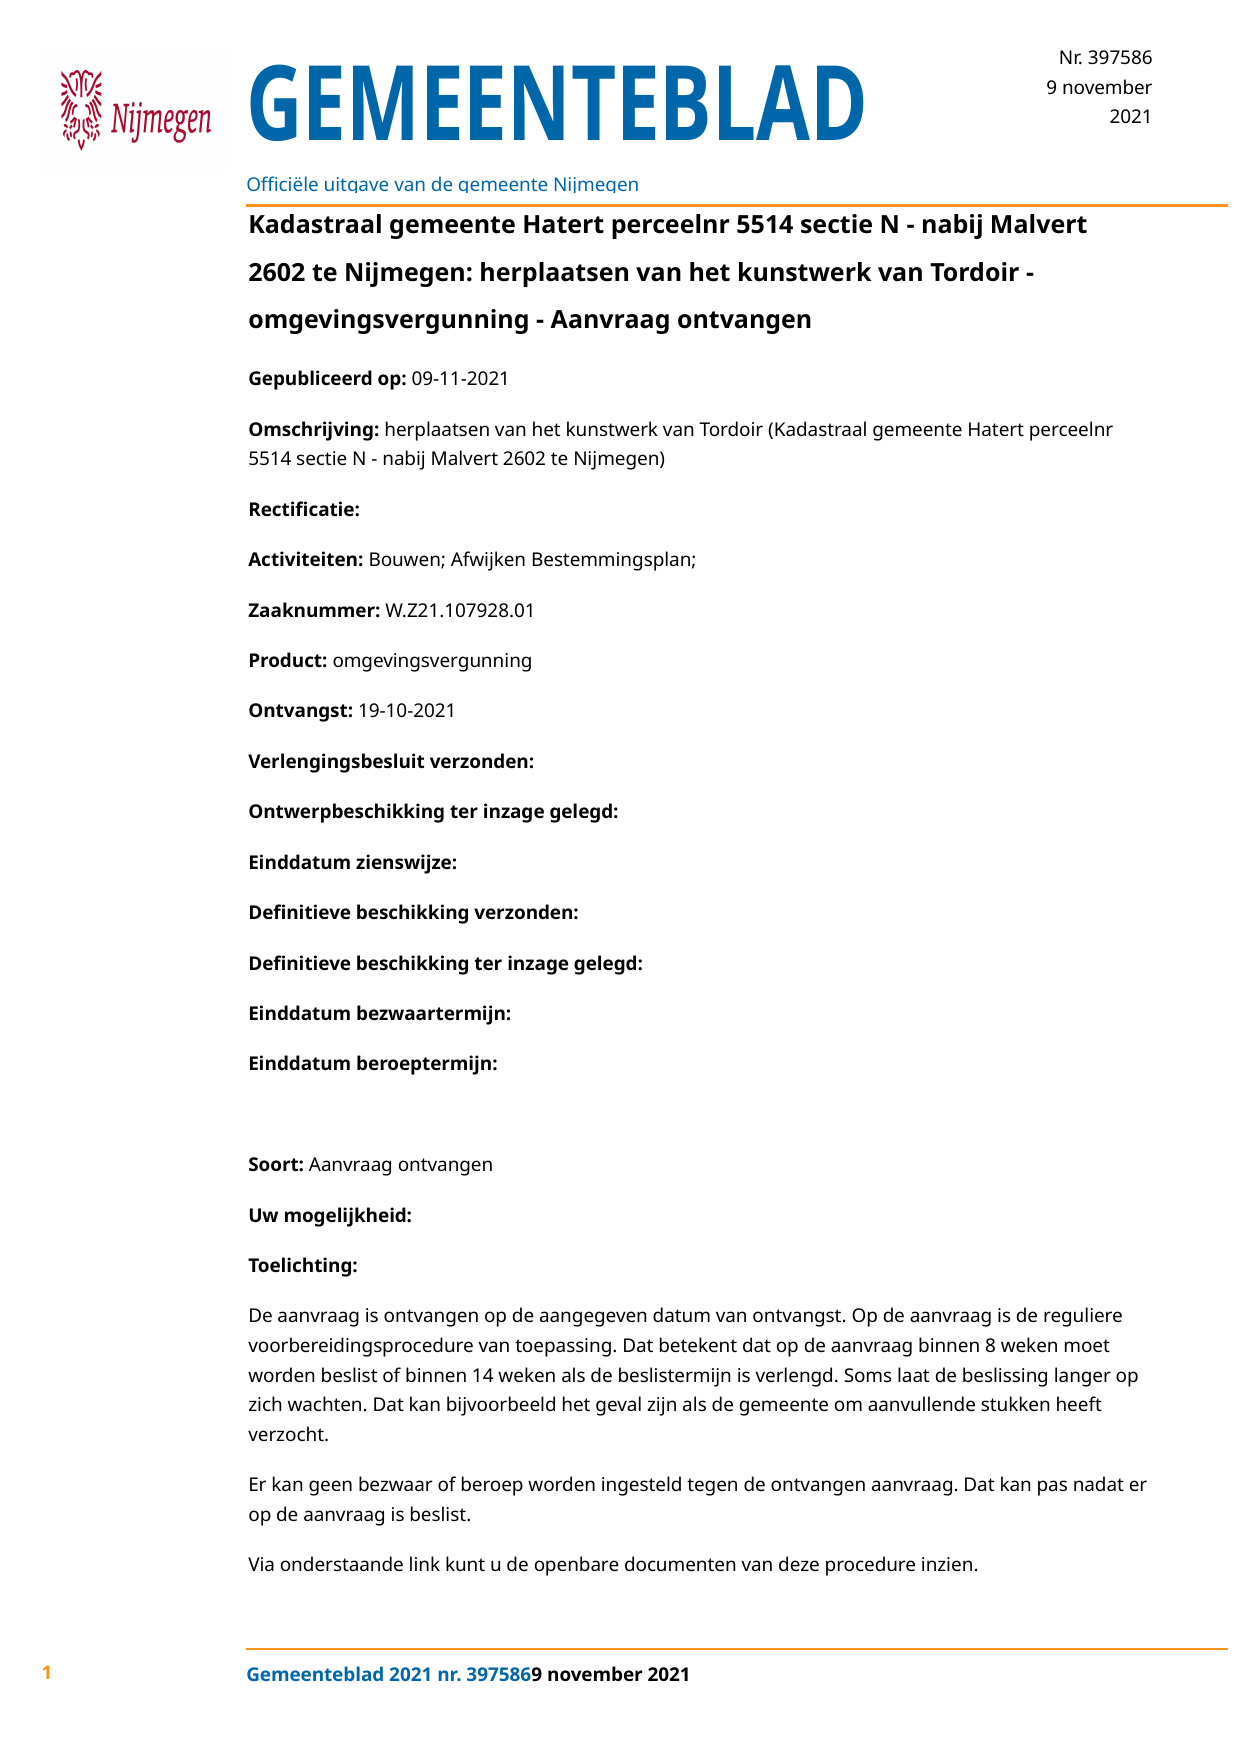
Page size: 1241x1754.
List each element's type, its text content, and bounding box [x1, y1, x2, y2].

text Soort: Aanvraag ontvangen [248, 1151, 1152, 1177]
text Verlengingsbesluit verzonden: [248, 748, 1152, 774]
text Einddatum zienswijze: [248, 849, 1152, 874]
text Definitieve beschikking ter inzage gelegd: [248, 950, 1152, 975]
text Rectificatie: [248, 496, 1152, 522]
text Gepubliceerd op: 09-11-2021 [248, 366, 1152, 391]
text Toelichting: [248, 1252, 1152, 1278]
text Zaaknummer: W.Z21.107928.01 [248, 597, 1152, 622]
text Product: omgevingsvergunning [248, 647, 1152, 673]
text Uw mogelijkheid: [248, 1202, 1152, 1227]
text Ontvangst: 19-10-2021 [248, 698, 1152, 723]
text Definitieve beschikking verzonden: [248, 899, 1152, 925]
text Einddatum bezwaartermijn: [248, 1000, 1152, 1026]
text Via onderstaande link kunt u de openbare documenten van deze procedure inzien. [248, 1551, 1152, 1577]
text Einddatum beroeptermijn: [248, 1051, 1152, 1076]
text Activiteiten: Bouwen; Afwijken Bestemmingsplan; [248, 546, 1152, 572]
text De aanvraag is ontvangen op de aangegeven datum van ontvangst. Op de aanvraag is de reguliere voorbereidingsprocedure van toepassing. Dat betekent dat op de aanvraag binnen 8 weken moet worden beslist of binnen 14 weken als de beslistermijn is verlengd. Soms laat de beslissing langer op zich wachten. Dat kan bijvoorbeeld het geval zijn als de gemeente om aanvullende stukken heeft verzocht. [248, 1303, 1152, 1447]
picture [41, 47, 231, 172]
text Kadastraal gemeente Hatert perceelnr 5514 sectie N - nabij Malvert 2602 te Nijmegen: herplaatsen van het kunstwerk van Tordoir - omgevingsvergunning - Aanvraag ontvangen [248, 207, 1152, 336]
text Omschrijving: herplaatsen van het kunstwerk van Tordoir (Kadastraal gemeente Hatert perceelnr 5514 sectie N - nabij Malvert 2602 te Nijmegen) [248, 416, 1152, 471]
text Er kan geen bezwaar of beroep worden ingesteld tegen de ontvangen aanvraag. Dat kan pas nadat er op de aanvraag is beslist. [248, 1471, 1152, 1527]
text Ontwerpbeschikking ter inzage gelegd: [248, 798, 1152, 824]
